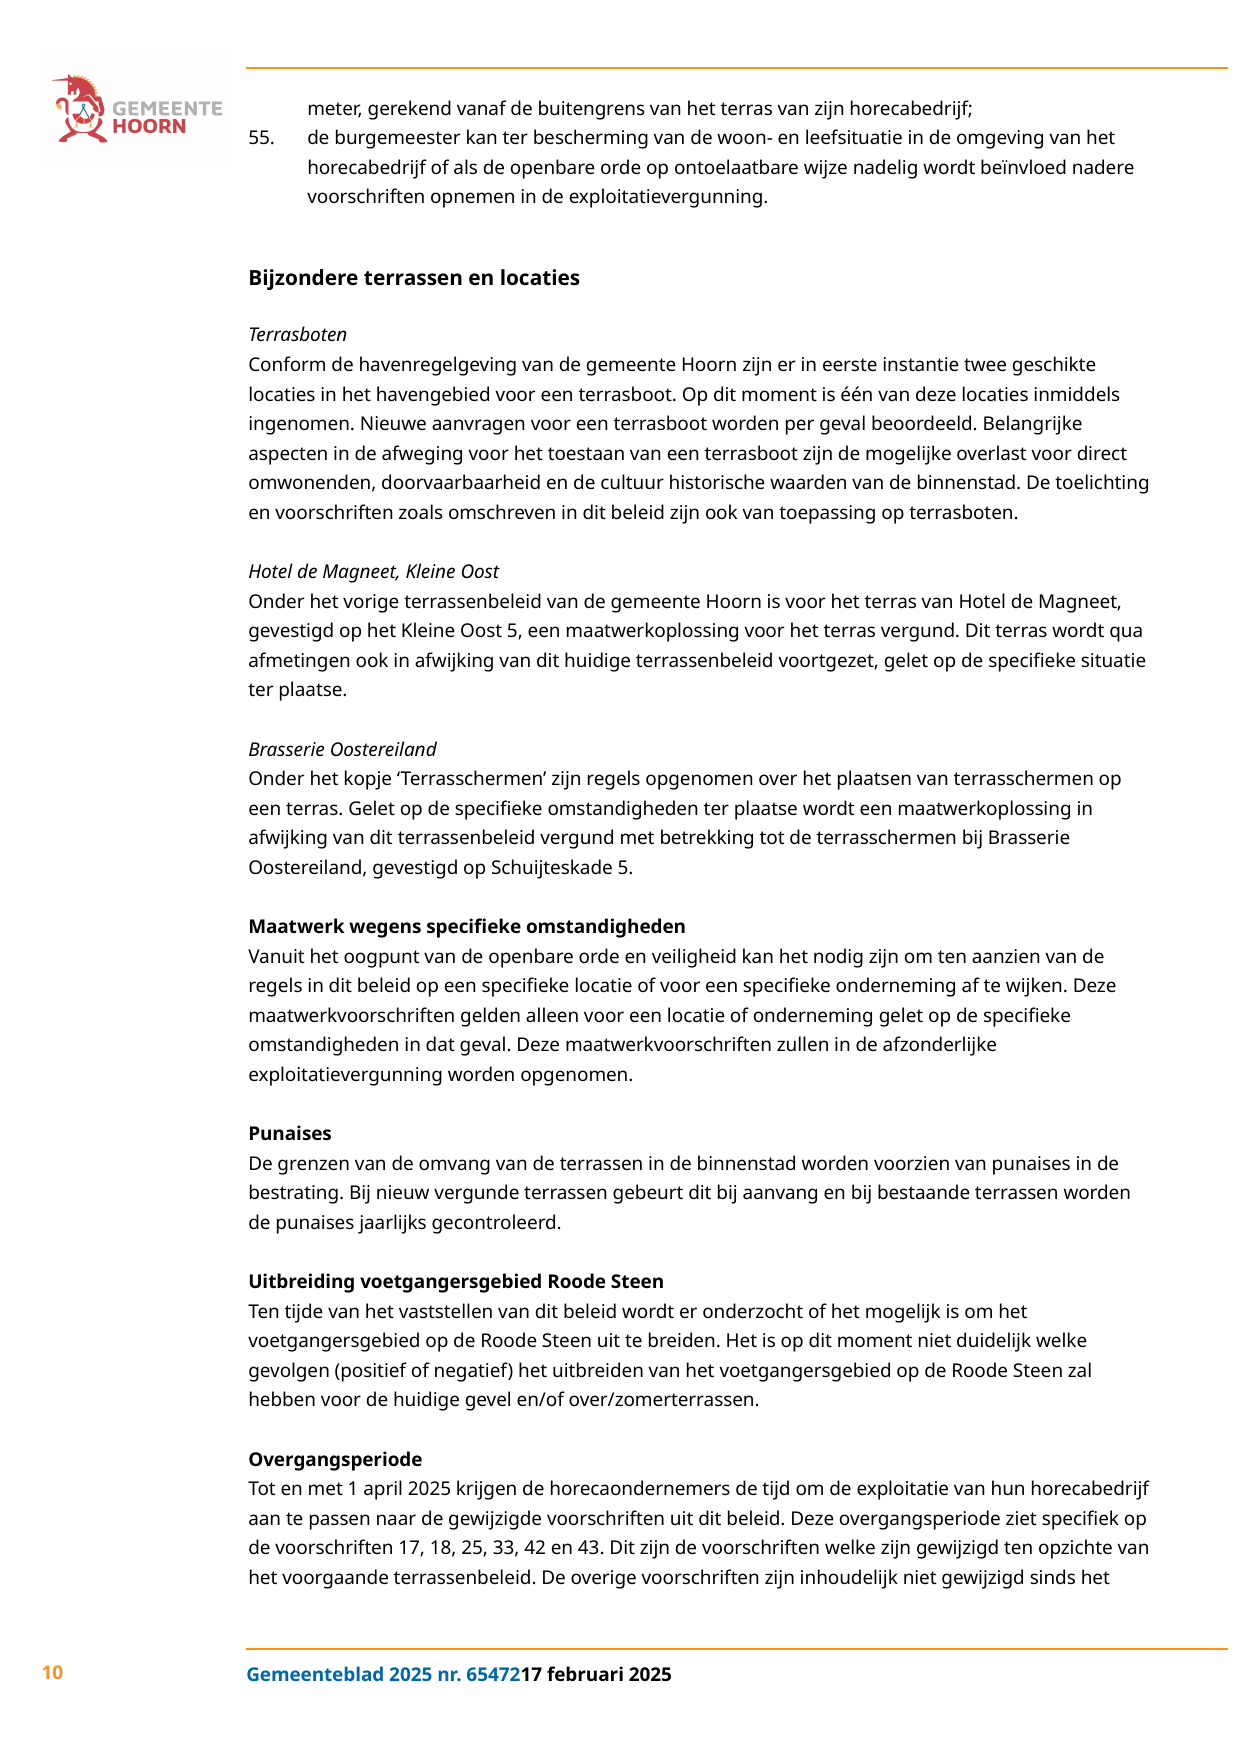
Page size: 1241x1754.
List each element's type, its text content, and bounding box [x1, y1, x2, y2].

text Onder het vorige terrassenbeleid van de gemeente Hoorn is voor het terras van Hotel de Magneet, gevestigd op het Kleine Oost 5, een maatwerkoplossing voor het terras vergund. Dit terras wordt qua afmetingen ook in afwijking van dit huidige terrassenbeleid voortgezet, gelet op de specifieke situatie ter plaatse. [248, 588, 1152, 702]
text Ten tijde van het vaststellen van dit beleid wordt er onderzocht of het mogelijk is om het voetgangersgebied op de Roode Steen uit te breiden. Het is op dit moment niet duidelijk welke gevolgen (positief of negatief) het uitbreiden van het voetgangersgebied op de Roode Steen zal hebben voor de huidige gevel en/of over/zomerterrassen. [248, 1298, 1152, 1412]
text Conform de havenregelgeving van de gemeente Hoorn zijn er in eerste instantie twee geschikte locaties in het havengebied voor een terrasboot. Op dit moment is één van deze locaties inmiddels ingenomen. Nieuwe aanvragen voor een terrasboot worden per geval beoordeeld. Belangrijke aspecten in de afweging voor het toestaan van een terrasboot zijn de mogelijke overlast voor direct omwonenden, doorvaarbaarheid en de cultuur historische waarden van de binnenstad. De toelichting en voorschriften zoals omschreven in dit beleid zijn ook van toepassing op terrasboten. [248, 351, 1152, 525]
text Brasserie Oostereiland [248, 736, 1152, 761]
picture [41, 47, 231, 172]
text Vanuit het oogpunt van de openbare orde en veiligheid kan het nodig zijn om ten aanzien van de regels in dit beleid op een specifieke locatie of voor een specifieke onderneming af te wijken. Deze maatwerkvoorschriften gelden alleen voor een locatie of onderneming gelet op de specifieke omstandigheden in dat geval. Deze maatwerkvoorschriften zullen in de afzonderlijke exploitatievergunning worden opgenomen. [248, 943, 1152, 1087]
text Maatwerk wegens specifieke omstandigheden [248, 913, 1152, 939]
text Overgangsperiode [248, 1446, 1152, 1471]
list de burgemeester kan ter bescherming van de woon- en leefsituatie in de omgeving van het horecabedrijf of als de openbare orde op ontoelaatbare wijze nadelig wordt beïnvloed nadere voorschriften opnemen in de exploitatievergunning. [248, 124, 1152, 209]
text Uitbreiding voetgangersgebied Roode Steen [248, 1268, 1152, 1294]
text Hotel de Magneet, Kleine Oost [248, 558, 1152, 584]
list meter, gerekend vanaf de buitengrens van het terras van zijn horecabedrijf; [248, 95, 1152, 121]
text Onder het kopje ‘Terrasschermen’ zijn regels opgenomen over het plaatsen van terrasschermen op een terras. Gelet op de specifieke omstandigheden ter plaatse wordt een maatwerkoplossing in afwijking van dit terrassenbeleid vergund met betrekking tot de terrasschermen bij Brasserie Oostereiland, gevestigd op Schuijteskade 5. [248, 765, 1152, 880]
text Tot en met 1 april 2025 krijgen de horecaondernemers de tijd om de exploitatie van hun horecabedrijf aan te passen naar de gewijzigde voorschriften uit dit beleid. Deze overgangsperiode ziet specifiek op de voorschriften 17, 18, 25, 33, 42 en 43. Dit zijn de voorschriften welke zijn gewijzigd ten opzichte van het voorgaande terrassenbeleid. De overige voorschriften zijn inhoudelijk niet gewijzigd sinds het [248, 1475, 1152, 1590]
text Bijzondere terrassen en locaties [248, 263, 1152, 292]
text De grenzen van de omvang van de terrassen in de binnenstad worden voorzien van punaises in de bestrating. Bij nieuw vergunde terrassen gebeurt dit bij aanvang en bij bestaande terrassen worden de punaises jaarlijks gecontroleerd. [248, 1150, 1152, 1235]
text Terrasboten [248, 322, 1152, 347]
text Punaises [248, 1120, 1152, 1146]
